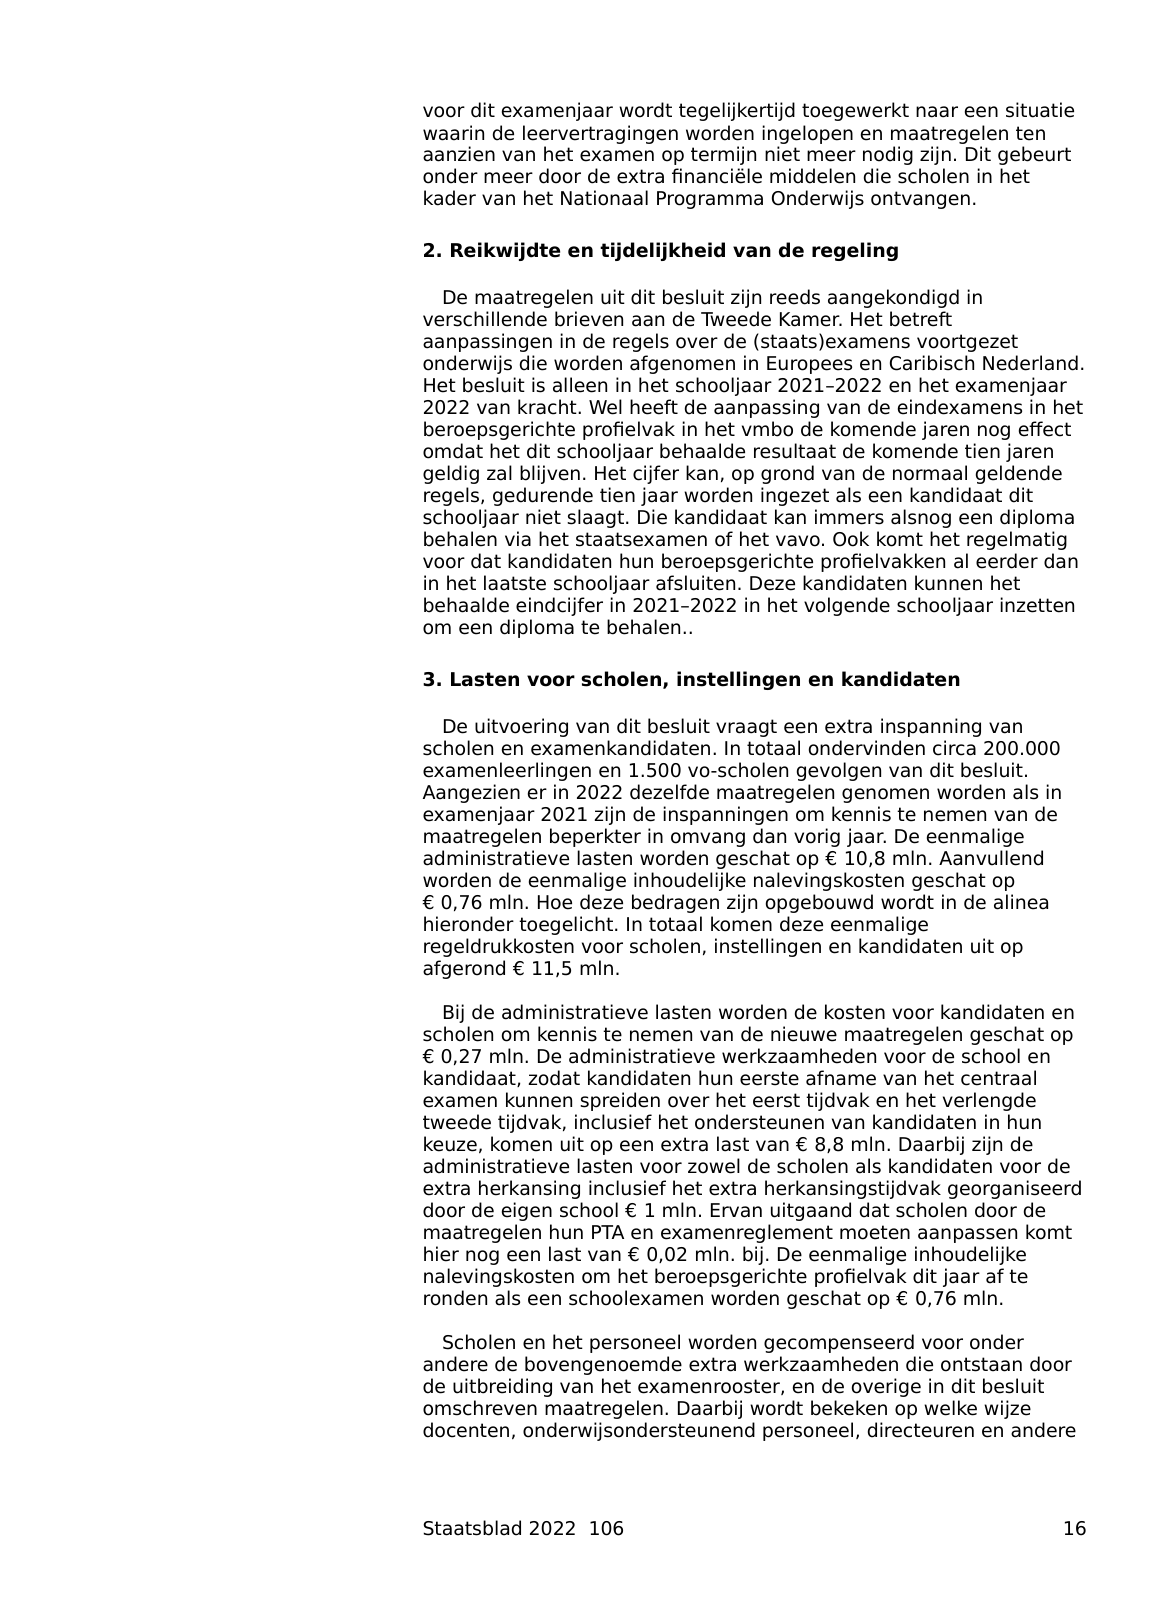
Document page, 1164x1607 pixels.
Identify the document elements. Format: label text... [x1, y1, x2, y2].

subtitle 3. Lasten voor scholen, instellingen en kandidaten [422, 669, 1087, 691]
text voor dit examenjaar wordt tegelijkertijd toegewerkt naar een situatie waarin de leervertragingen worden ingelopen en maatregelen ten aanzien van het examen op termijn niet meer nodig zijn. Dit gebeurt onder meer door de extra financiële middelen die scholen in het kader van het Nationaal Programma Onderwijs ontvangen. [422, 100, 1087, 210]
text Scholen en het personeel worden gecompenseerd voor onder andere de bovengenoemde extra werkzaamheden die ontstaan door de uitbreiding van het examenrooster, en de overige in dit besluit omschreven maatregelen. Daarbij wordt bekeken op welke wijze docenten, onderwijsondersteunend personeel, directeuren en andere [422, 1332, 1087, 1442]
text De maatregelen uit dit besluit zijn reeds aangekondigd in verschillende brieven aan de Tweede Kamer. Het betreft aanpassingen in de regels over de (staats)examens voortgezet onderwijs die worden afgenomen in Europees en Caribisch Nederland. Het besluit is alleen in het schooljaar 2021–2022 en het examenjaar 2022 van kracht. Wel heeft de aanpassing van de eindexamens in het beroepsgerichte profielvak in het vmbo de komende jaren nog effect omdat het dit schooljaar behaalde resultaat de komende tien jaren geldig zal blijven. Het cijfer kan, op grond van de normaal geldende regels, gedurende tien jaar worden ingezet als een kandidaat dit schooljaar niet slaagt. Die kandidaat kan immers alsnog een diploma behalen via het staatsexamen of het vavo. Ook komt het regelmatig voor dat kandidaten hun beroepsgerichte profielvakken al eerder dan in het laatste schooljaar afsluiten. Deze kandidaten kunnen het behaalde eindcijfer in 2021–2022 in het volgende schooljaar inzetten om een diploma te behalen.. [422, 287, 1087, 639]
subtitle 2. Reikwijdte en tijdelijkheid van de regeling [422, 240, 1087, 262]
text Bij de administratieve lasten worden de kosten voor kandidaten en scholen om kennis te nemen van de nieuwe maatregelen geschat op € 0,27 mln. De administratieve werkzaamheden voor de school en kandidaat, zodat kandidaten hun eerste afname van het centraal examen kunnen spreiden over het eerst tijdvak en het verlengde tweede tijdvak, inclusief het ondersteunen van kandidaten in hun keuze, komen uit op een extra last van € 8,8 mln. Daarbij zijn de administratieve lasten voor zowel de scholen als kandidaten voor de extra herkansing inclusief het extra herkansingstijdvak georganiseerd door de eigen school € 1 mln. Ervan uitgaand dat scholen door de maatregelen hun PTA en examenreglement moeten aanpassen komt hier nog een last van € 0,02 mln. bij. De eenmalige inhoudelijke nalevingskosten om het beroepsgerichte profielvak dit jaar af te ronden als een schoolexamen worden geschat op € 0,76 mln. [422, 1002, 1087, 1309]
text De uitvoering van dit besluit vraagt een extra inspanning van scholen en examenkandidaten. In totaal ondervinden circa 200.000 examenleerlingen en 1.500 vo-scholen gevolgen van dit besluit. Aangezien er in 2022 dezelfde maatregelen genomen worden als in examenjaar 2021 zijn de inspanningen om kennis te nemen van de maatregelen beperkter in omvang dan vorig jaar. De eenmalige administratieve lasten worden geschat op € 10,8 mln. Aanvullend worden de eenmalige inhoudelijke nalevingskosten geschat op € 0,76 mln. Hoe deze bedragen zijn opgebouwd wordt in de alinea hieronder toegelicht. In totaal komen deze eenmalige regeldrukkosten voor scholen, instellingen en kandidaten uit op afgerond € 11,5 mln. [422, 716, 1087, 980]
